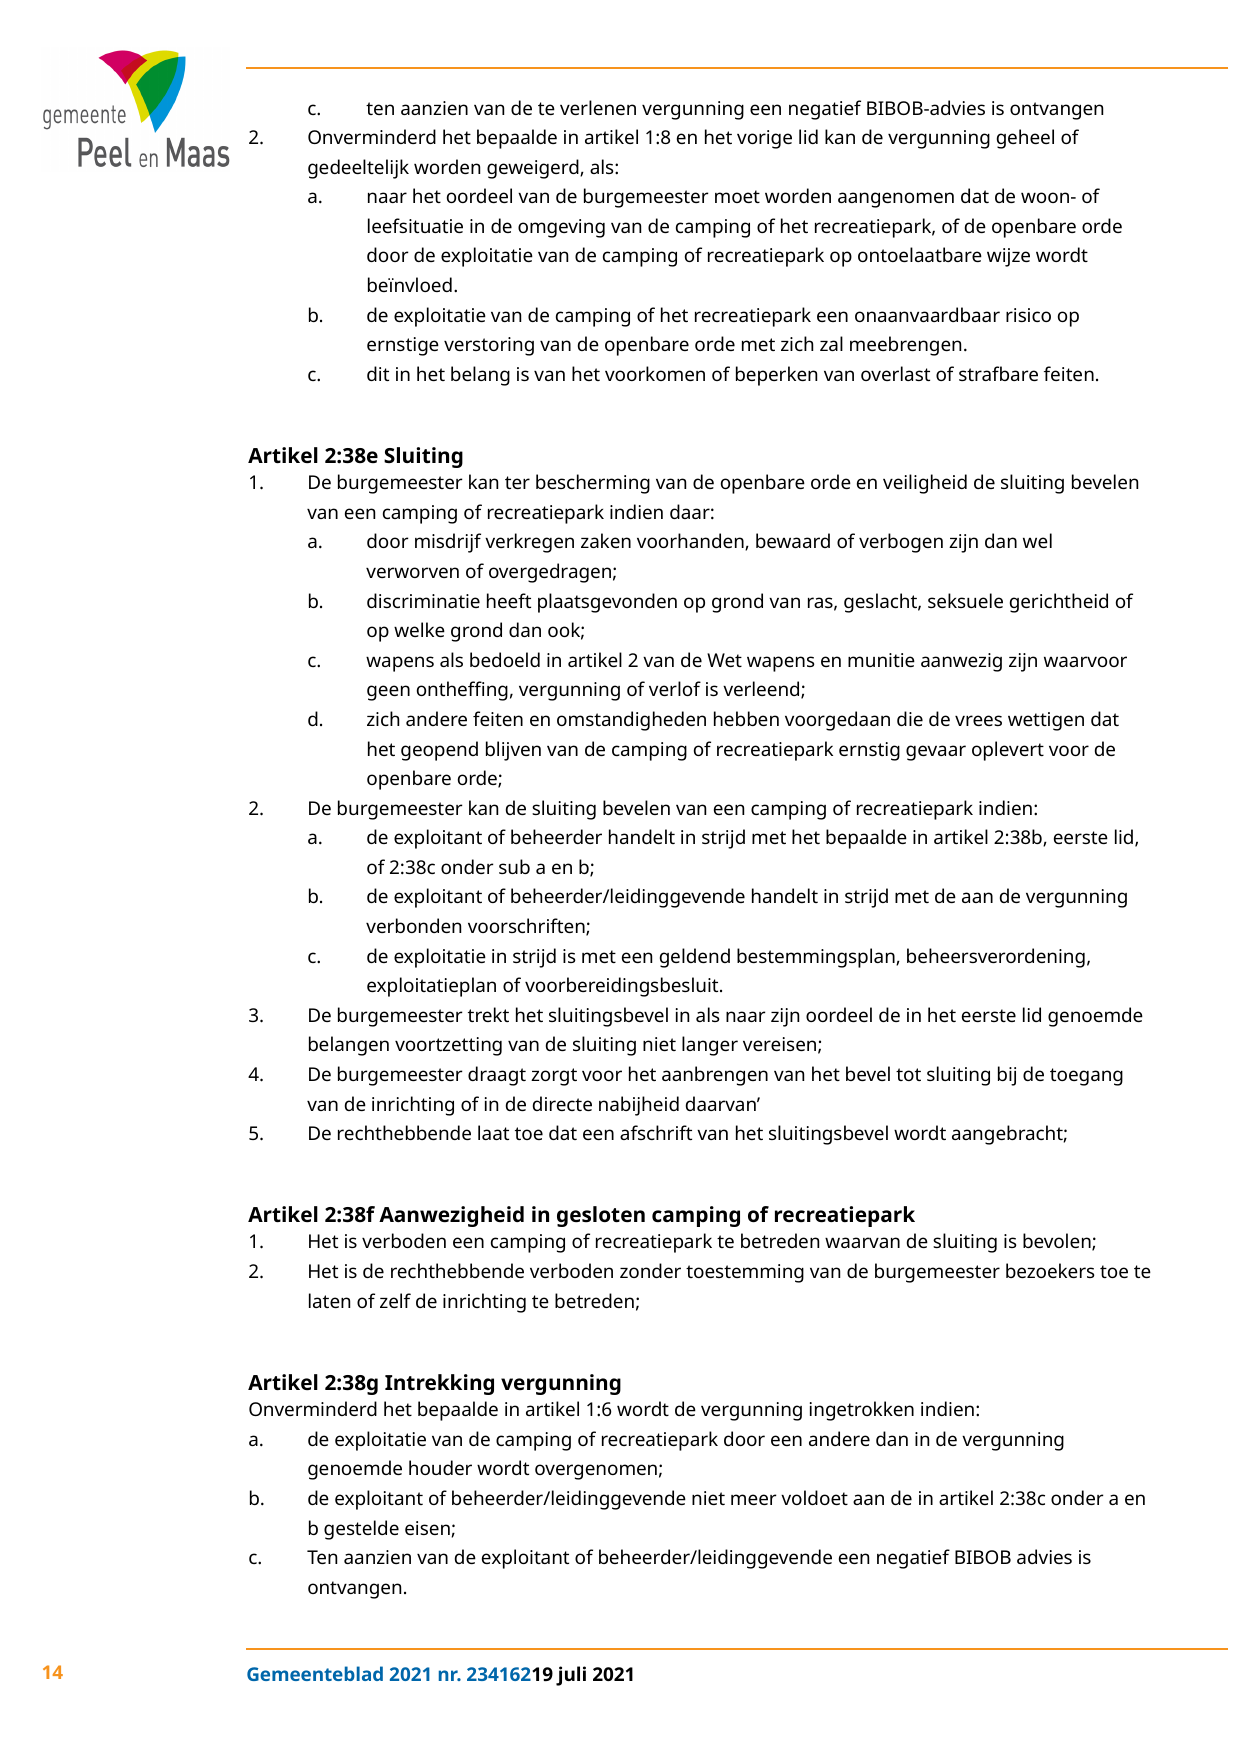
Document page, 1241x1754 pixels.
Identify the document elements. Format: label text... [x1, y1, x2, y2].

list de exploitant of beheerder handelt in strijd met het bepaalde in artikel 2:38b, eerste lid, of 2:38c onder sub a en b; [307, 824, 1152, 880]
list de exploitant of beheerder/leidinggevende niet meer voldoet aan de in artikel 2:38c onder a en b gestelde eisen; [248, 1485, 1152, 1540]
list naar het oordeel van de burgemeester moet worden aangenomen dat de woon- of leefsituatie in de omgeving van de camping of het recreatiepark, of de openbare orde door de exploitatie van de camping of recreatiepark op ontoelaatbare wijze wordt beïnvloed. [307, 183, 1152, 298]
text Artikel 2:38f Aanwezigheid in gesloten camping of recreatiepark [248, 1200, 1152, 1229]
list de exploitatie van de camping of het recreatiepark een onaanvaardbaar risico op ernstige verstoring van de openbare orde met zich zal meebrengen. [307, 302, 1152, 357]
list ten aanzien van de te verlenen vergunning een negatief BIBOB-advies is ontvangen [307, 95, 1152, 121]
list wapens als bedoeld in artikel 2 van de Wet wapens en munitie aanwezig zijn waarvoor geen ontheffing, vergunning of verlof is verleend; [307, 647, 1152, 702]
list Ten aanzien van de exploitant of beheerder/leidinggevende een negatief BIBOB advies is ontvangen. [248, 1544, 1152, 1599]
list zich andere feiten en omstandigheden hebben voorgedaan die de vrees wettigen dat het geopend blijven van de camping of recreatiepark ernstig gevaar oplevert voor de openbare orde; [307, 706, 1152, 791]
list De burgemeester trekt het sluitingsbevel in als naar zijn oordeel de in het eerste lid genoemde belangen voortzetting van de sluiting niet langer vereisen; [248, 1002, 1152, 1057]
text Onverminderd het bepaalde in artikel 1:6 wordt de vergunning ingetrokken indien: [248, 1396, 1152, 1422]
list dit in het belang is van het voorkomen of beperken van overlast of strafbare feiten. [307, 361, 1152, 387]
list de exploitatie van de camping of recreatiepark door een andere dan in de vergunning genoemde houder wordt overgenomen; [248, 1426, 1152, 1481]
list Het is verboden een camping of recreatiepark te betreden waarvan de sluiting is bevolen; [248, 1229, 1152, 1254]
list De burgemeester draagt zorgt voor het aanbrengen van het bevel tot sluiting bij de toegang van de inrichting of in de directe nabijheid daarvan’ [248, 1061, 1152, 1116]
text Artikel 2:38g Intrekking vergunning [248, 1368, 1152, 1396]
picture [41, 47, 231, 172]
list De burgemeester kan ter bescherming van de openbare orde en veiligheid de sluiting bevelen van een camping of recreatiepark indien daar: [248, 469, 1152, 525]
list door misdrijf verkregen zaken voorhanden, bewaard of verbogen zijn dan wel verworven of overgedragen; [307, 529, 1152, 584]
list de exploitatie in strijd is met een geldend bestemmingsplan, beheersverordening, exploitatieplan of voorbereidingsbesluit. [307, 943, 1152, 998]
list Onverminderd het bepaalde in artikel 1:8 en het vorige lid kan de vergunning geheel of gedeeltelijk worden geweigerd, als: [248, 124, 1152, 180]
text Artikel 2:38e Sluiting [248, 441, 1152, 469]
list de exploitant of beheerder/leidinggevende handelt in strijd met de aan de vergunning verbonden voorschriften; [307, 884, 1152, 939]
list Het is de rechthebbende verboden zonder toestemming van de burgemeester bezoekers toe te laten of zelf de inrichting te betreden; [248, 1258, 1152, 1314]
list discriminatie heeft plaatsgevonden op grond van ras, geslacht, seksuele gerichtheid of op welke grond dan ook; [307, 588, 1152, 643]
list De rechthebbende laat toe dat een afschrift van het sluitingsbevel wordt aangebracht; [248, 1120, 1152, 1146]
list De burgemeester kan de sluiting bevelen van een camping of recreatiepark indien: [248, 795, 1152, 821]
